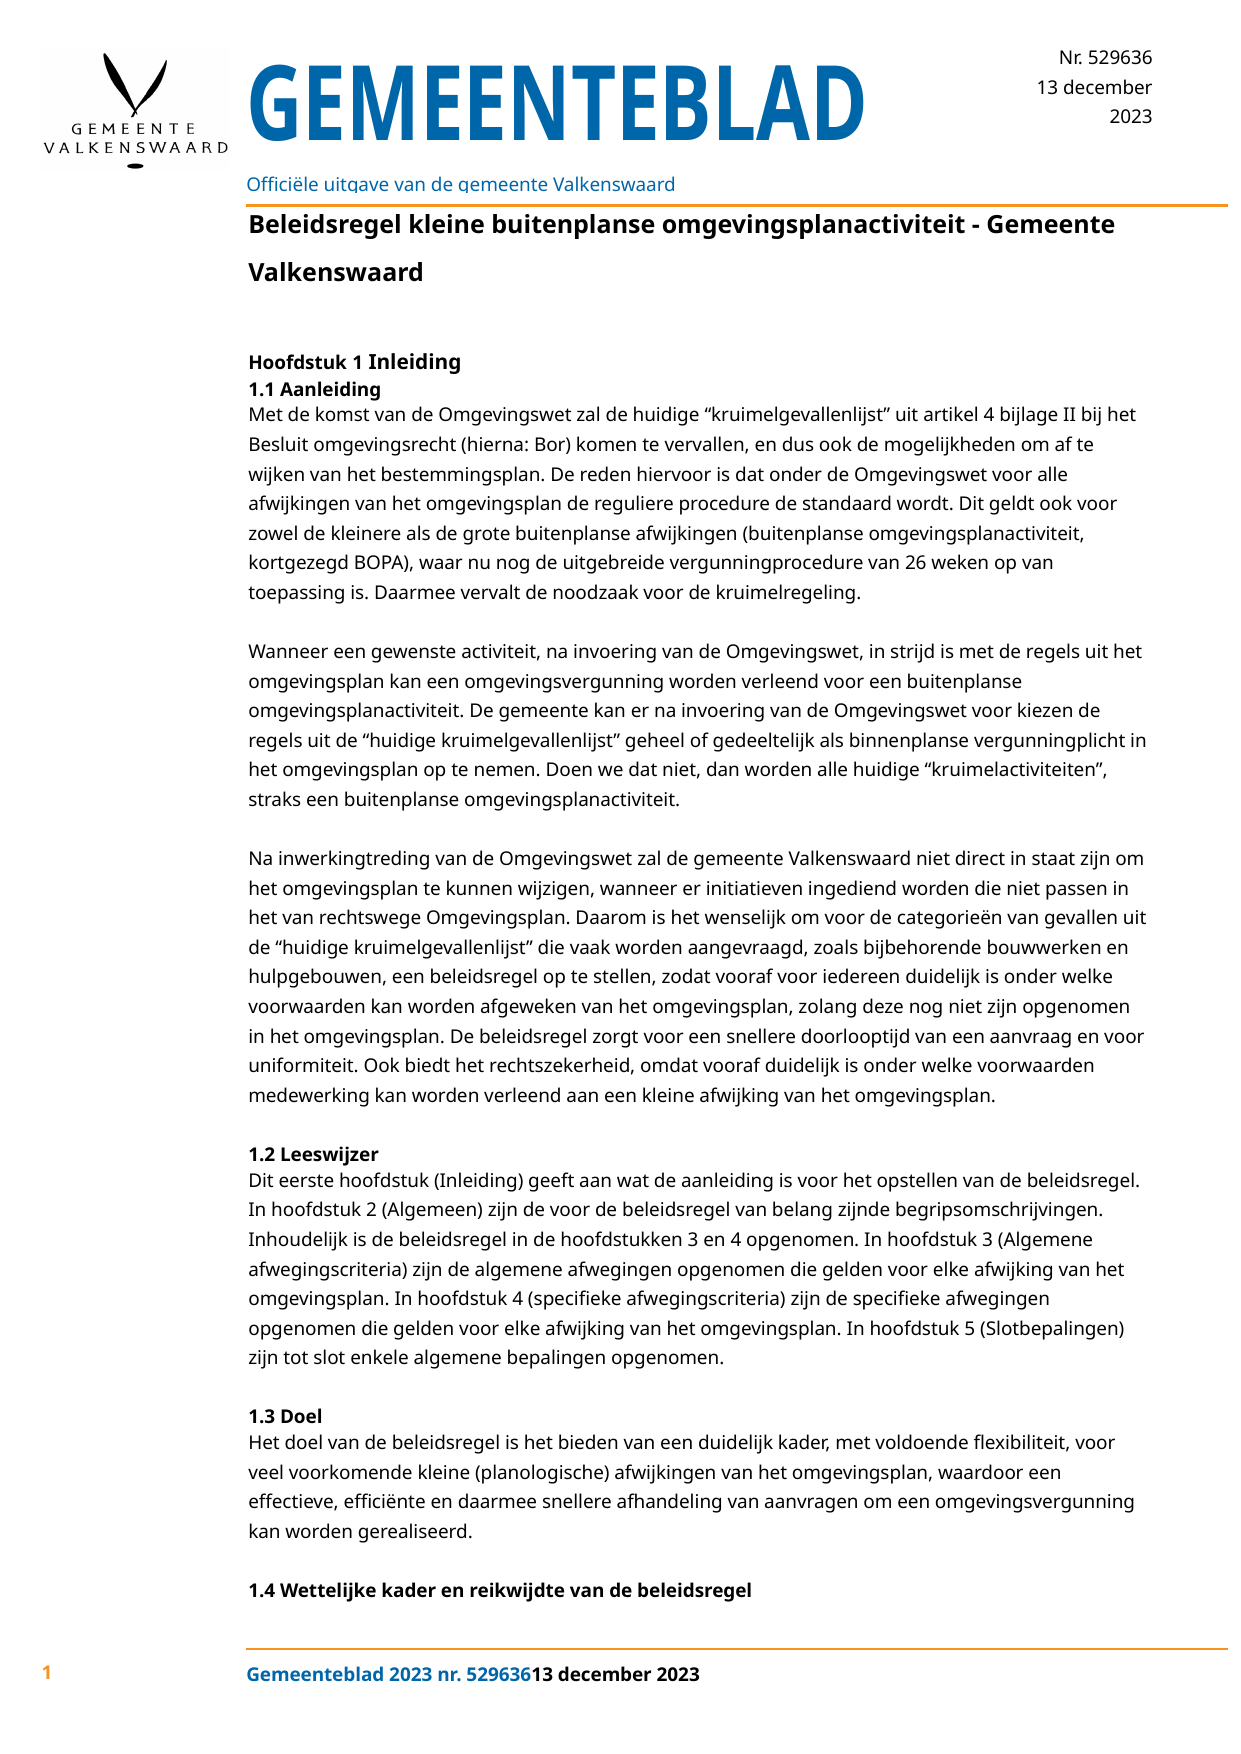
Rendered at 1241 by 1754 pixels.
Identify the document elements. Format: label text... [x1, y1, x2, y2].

text Dit eerste hoofdstuk (Inleiding) geeft aan wat de aanleiding is voor het opstellen van de beleidsregel. In hoofdstuk 2 (Algemeen) zijn de voor de beleidsregel van belang zijnde begripsomschrijvingen. Inhoudelijk is de beleidsregel in de hoofdstukken 3 en 4 opgenomen. In hoofdstuk 3 (Algemene afwegingscriteria) zijn de algemene afwegingen opgenomen die gelden voor elke afwijking van het omgevingsplan. In hoofdstuk 4 (specifieke afwegingscriteria) zijn de specifieke afwegingen opgenomen die gelden voor elke afwijking van het omgevingsplan. In hoofdstuk 5 (Slotbepalingen) zijn tot slot enkele algemene bepalingen opgenomen. [248, 1167, 1152, 1370]
text Hoofdstuk 1 Inleiding [248, 347, 1152, 376]
text Beleidsregel kleine buitenplanse omgevingsplanactiviteit - Gemeente Valkenswaard [248, 207, 1152, 288]
text Wanneer een gewenste activiteit, na invoering van de Omgevingswet, in strijd is met de regels uit het omgevingsplan kan een omgevingsvergunning worden verleend voor een buitenplanse omgevingsplanactiviteit. De gemeente kan er na invoering van de Omgevingswet voor kiezen de regels uit de “huidige kruimelgevallenlijst” geheel of gedeeltelijk als binnenplanse vergunningplicht in het omgevingsplan op te nemen. Doen we dat niet, dan worden alle huidige “kruimelactiviteiten”, straks een buitenplanse omgevingsplanactiviteit. [248, 638, 1152, 812]
text Na inwerkingtreding van de Omgevingswet zal de gemeente Valkenswaard niet direct in staat zijn om het omgevingsplan te kunnen wijzigen, wanneer er initiatieven ingediend worden die niet passen in het van rechtswege Omgevingsplan. Daarom is het wenselijk om voor de categorieën van gevallen uit de “huidige kruimelgevallenlijst” die vaak worden aangevraagd, zoals bijbehorende bouwwerken en hulpgebouwen, een beleidsregel op te stellen, zodat vooraf voor iedereen duidelijk is onder welke voorwaarden kan worden afgeweken van het omgevingsplan, zolang deze nog niet zijn opgenomen in het omgevingsplan. De beleidsregel zorgt voor een snellere doorlooptijd van een aanvraag en voor uniformiteit. Ook biedt het rechtszekerheid, omdat vooraf duidelijk is onder welke voorwaarden medewerking kan worden verleend aan een kleine afwijking van het omgevingsplan. [248, 845, 1152, 1108]
text 1.3 Doel [248, 1404, 1152, 1429]
text Met de komst van de Omgevingswet zal de huidige “kruimelgevallenlijst” uit artikel 4 bijlage II bij het Besluit omgevingsrecht (hierna: Bor) komen te vervallen, en dus ook de mogelijkheden om af te wijken van het bestemmingsplan. De reden hiervoor is dat onder de Omgevingswet voor alle afwijkingen van het omgevingsplan de reguliere procedure de standaard wordt. Dit geldt ook voor zowel de kleinere als de grote buitenplanse afwijkingen (buitenplanse omgevingsplanactiviteit, kortgezegd BOPA), waar nu nog de uitgebreide vergunningprocedure van 26 weken op van toepassing is. Daarmee vervalt de noodzaak voor de kruimelregeling. [248, 402, 1152, 605]
picture [41, 47, 231, 172]
text Het doel van de beleidsregel is het bieden van een duidelijk kader, met voldoende flexibiliteit, voor veel voorkomende kleine (planologische) afwijkingen van het omgevingsplan, waardoor een effectieve, efficiënte en daarmee snellere afhandeling van aanvragen om een omgevingsvergunning kan worden gerealiseerd. [248, 1429, 1152, 1544]
text 1.1 Aanleiding [248, 376, 1152, 402]
text 1.4 Wettelijke kader en reikwijdte van de beleidsregel [248, 1577, 1152, 1603]
text 1.2 Leeswijzer [248, 1141, 1152, 1167]
